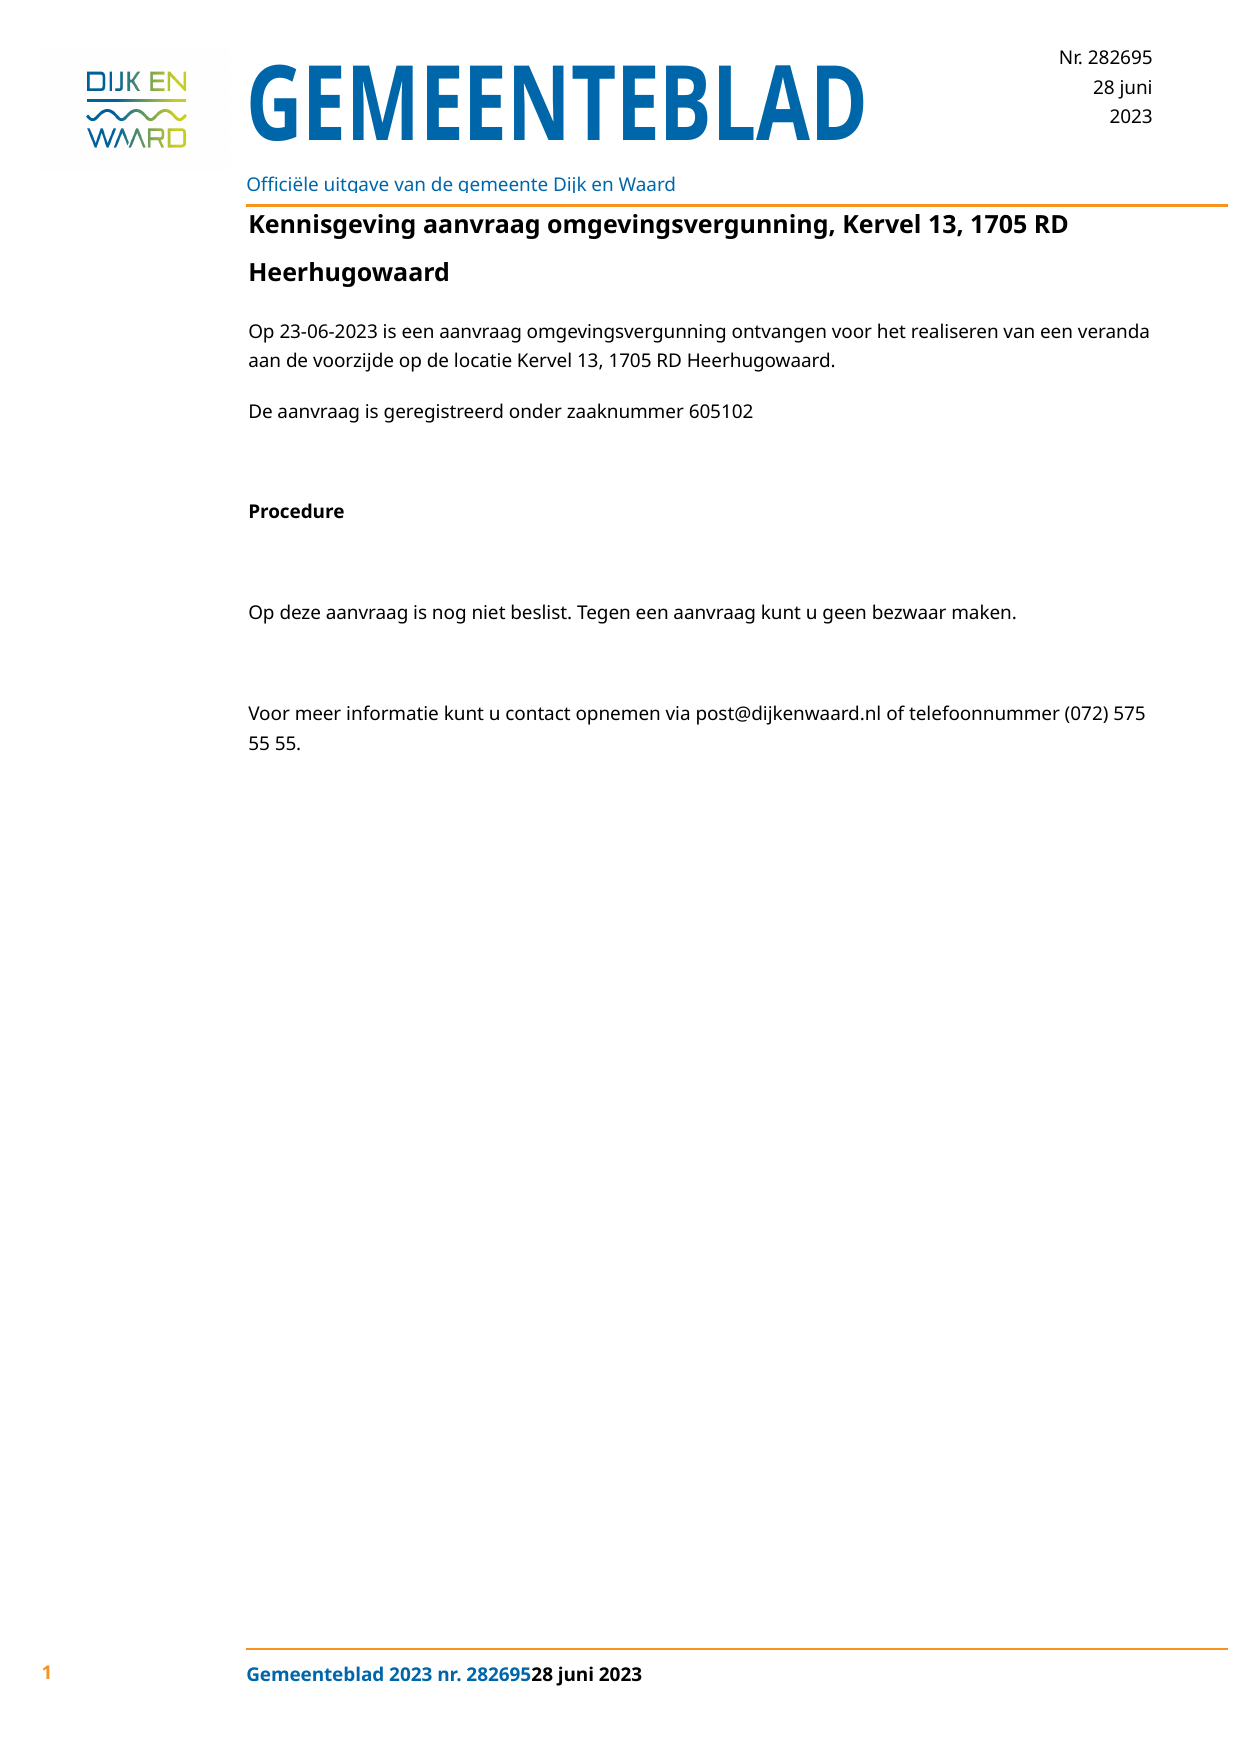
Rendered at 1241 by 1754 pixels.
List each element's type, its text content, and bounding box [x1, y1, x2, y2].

text De aanvraag is geregistreerd onder zaaknummer 605102 [248, 398, 1152, 424]
text Procedure [248, 499, 1152, 524]
text Op 23-06-2023 is een aanvraag omgevingsvergunning ontvangen voor het realiseren van een veranda aan de voorzijde op de locatie Kervel 13, 1705 RD Heerhugowaard. [248, 318, 1152, 373]
text Voor meer informatie kunt u contact opnemen via post@dijkenwaard.nl of telefoonnummer (072) 575 55 55. [248, 700, 1152, 756]
text Kennisgeving aanvraag omgevingsvergunning, Kervel 13, 1705 RD Heerhugowaard [248, 207, 1152, 288]
picture [41, 47, 231, 172]
text Op deze aanvraag is nog niet beslist. Tegen een aanvraag kunt u geen bezwaar maken. [248, 599, 1152, 625]
